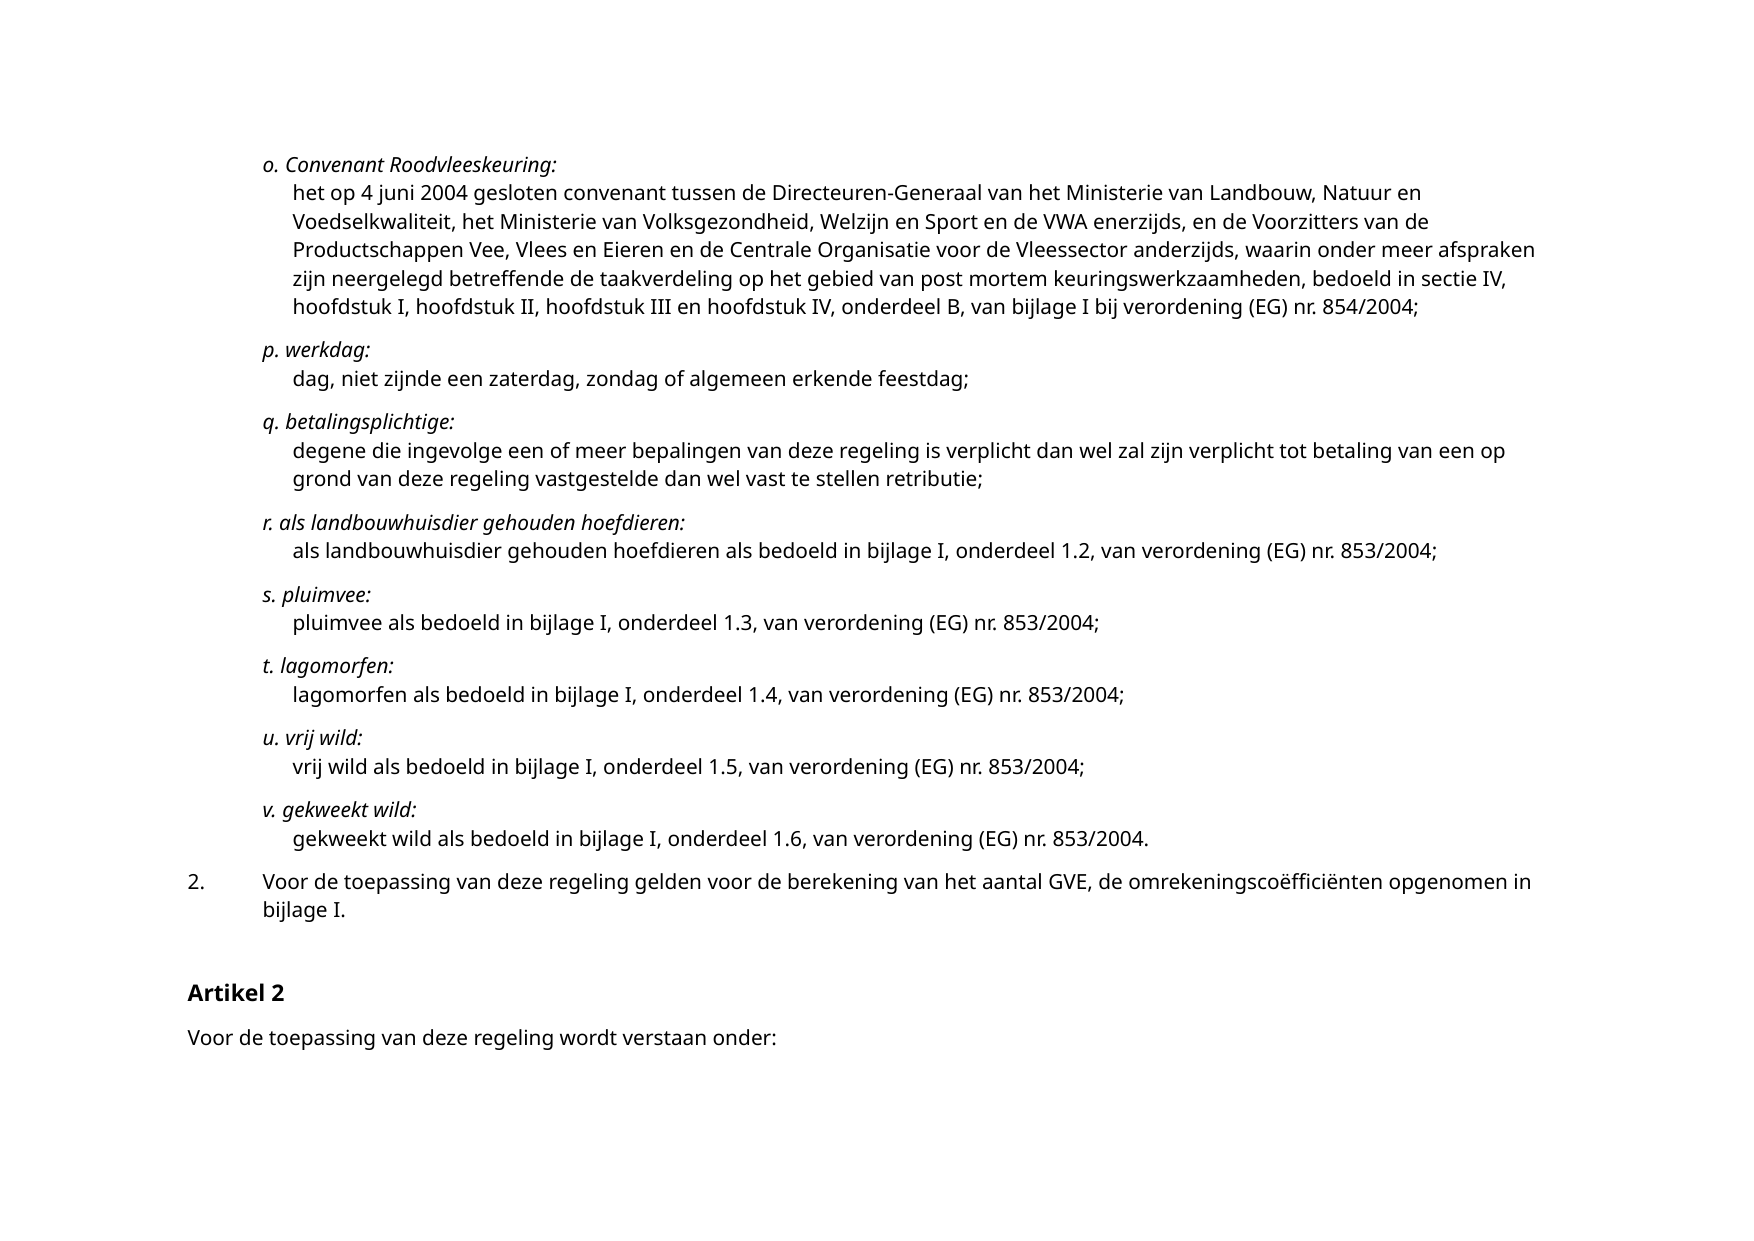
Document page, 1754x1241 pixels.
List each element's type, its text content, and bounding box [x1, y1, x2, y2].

list s. pluimvee: [187, 580, 1566, 608]
text Voor de toepassing van deze regeling wordt verstaan onder: [187, 1023, 1566, 1051]
list gekweekt wild als bedoeld in bijlage I, onderdeel 1.6, van verordening (EG) nr. 853/2004. [217, 824, 1566, 852]
list degene die ingevolge een of meer bepalingen van deze regeling is verplicht dan wel zal zijn verplicht tot betaling van een op grond van deze regeling vastgestelde dan wel vast te stellen retributie; [217, 436, 1566, 493]
list het op 4 juni 2004 gesloten convenant tussen de Directeuren-Generaal van het Ministerie van Landbouw, Natuur en Voedselkwaliteit, het Ministerie van Volksgezondheid, Welzijn en Sport en de VWA enerzijds, en de Voorzitters van de Productschappen Vee, Vlees en Eieren en de Centrale Organisatie voor de Vleessector anderzijds, waarin onder meer afspraken zijn neergelegd betreffende de taakverdeling op het gebied van post mortem keuringswerkzaamheden, bedoeld in sectie IV, hoofdstuk I, hoofdstuk II, hoofdstuk III en hoofdstuk IV, onderdeel B, van bijlage I bij verordening (EG) nr. 854/2004; [217, 178, 1566, 321]
list dag, niet zijnde een zaterdag, zondag of algemeen erkende feestdag; [217, 364, 1566, 392]
list t. lagomorfen: [187, 652, 1566, 680]
list q. betalingsplichtige: [187, 407, 1566, 436]
list v. gekweekt wild: [187, 795, 1566, 824]
subtitle Artikel 2 [187, 977, 1566, 1008]
list o. Convenant Roodvleeskeuring: [187, 150, 1566, 178]
list als landbouwhuisdier gehouden hoefdieren als bedoeld in bijlage I, onderdeel 1.2, van verordening (EG) nr. 853/2004; [217, 536, 1566, 565]
list Voor de toepassing van deze regeling gelden voor de berekening van het aantal GVE, de omrekeningscoëfficiënten opgenomen in bijlage I. [187, 867, 1566, 924]
list p. werkdag: [187, 336, 1566, 364]
list pluimvee als bedoeld in bijlage I, onderdeel 1.3, van verordening (EG) nr. 853/2004; [217, 608, 1566, 637]
list r. als landbouwhuisdier gehouden hoefdieren: [187, 508, 1566, 536]
list vrij wild als bedoeld in bijlage I, onderdeel 1.5, van verordening (EG) nr. 853/2004; [217, 752, 1566, 780]
list lagomorfen als bedoeld in bijlage I, onderdeel 1.4, van verordening (EG) nr. 853/2004; [217, 680, 1566, 708]
list u. vrij wild: [187, 723, 1566, 752]
